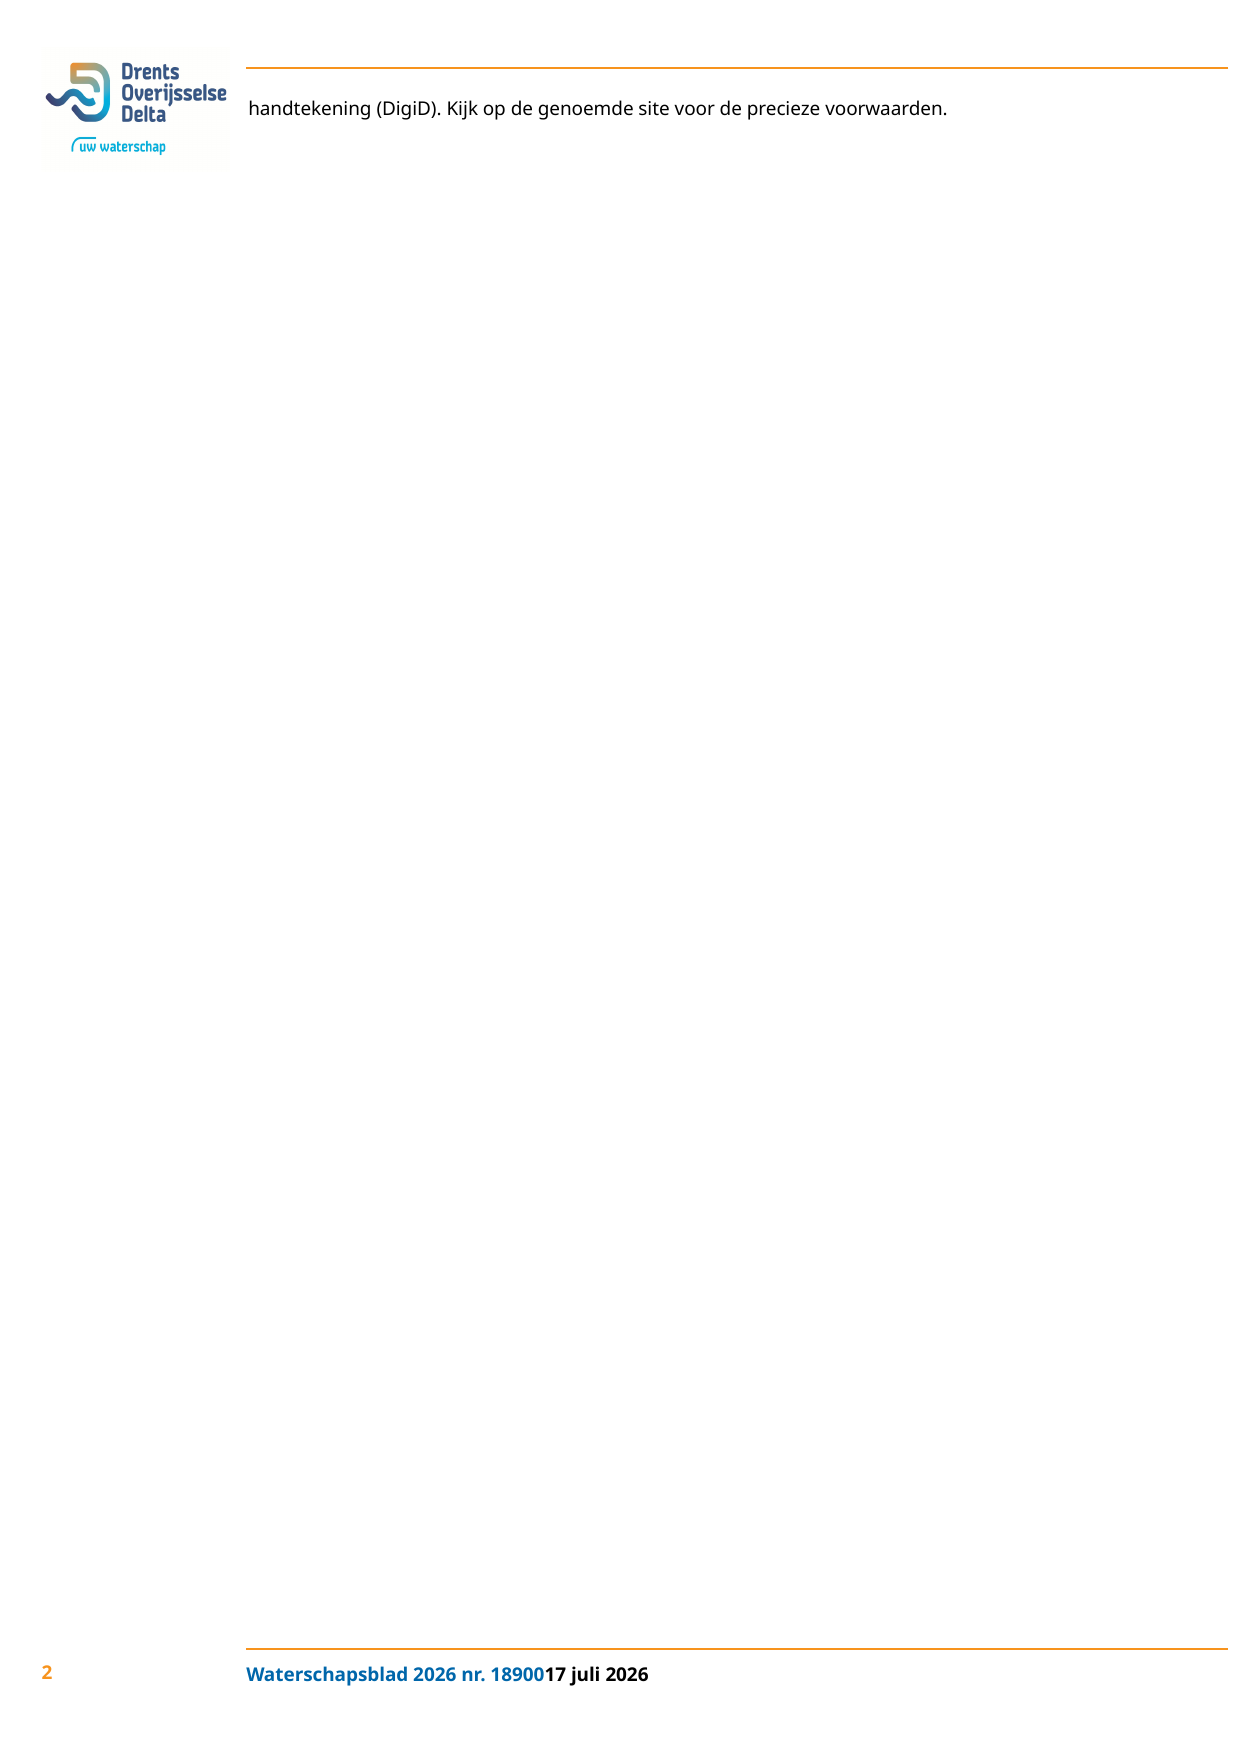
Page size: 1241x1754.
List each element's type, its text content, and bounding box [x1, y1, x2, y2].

picture [41, 47, 231, 172]
text handtekening (DigiD). Kijk op de genoemde site voor de precieze voorwaarden. [248, 95, 1152, 121]
